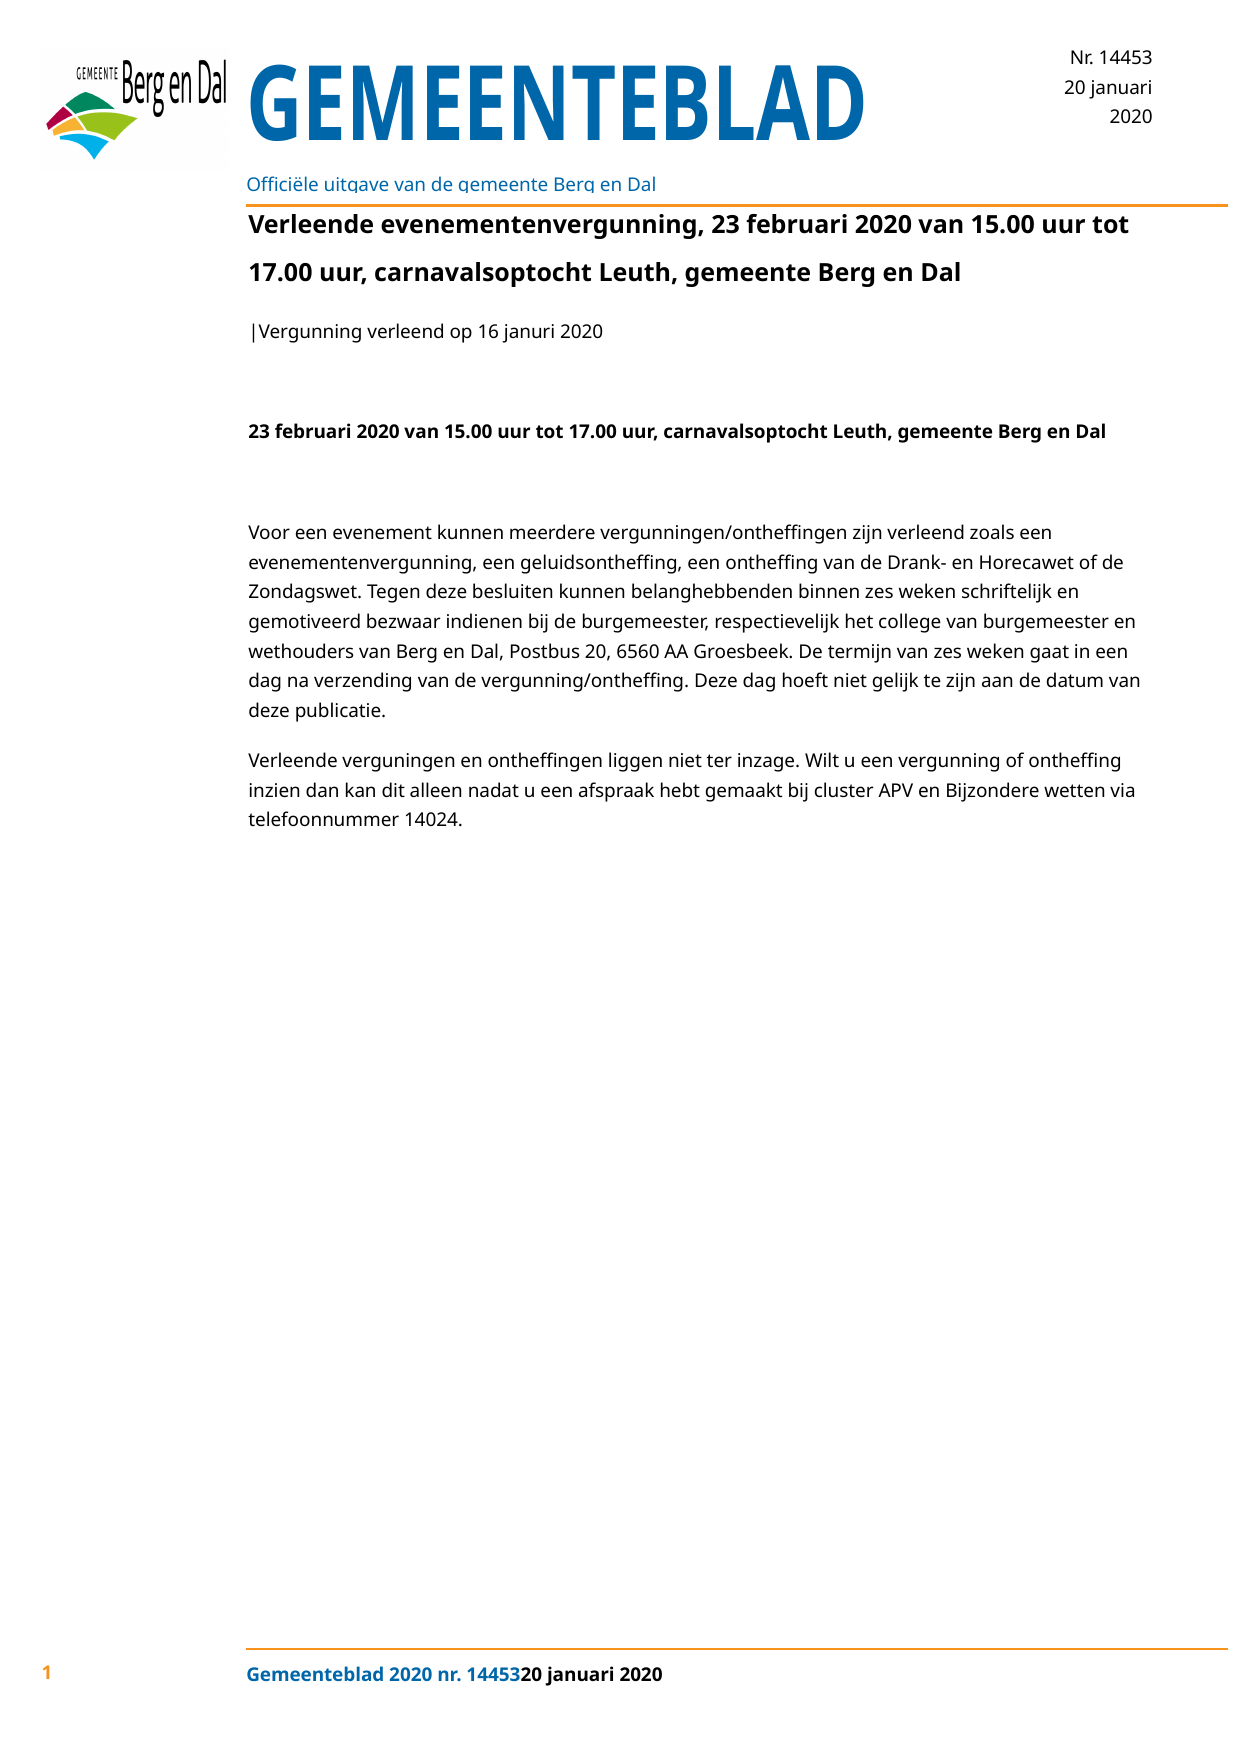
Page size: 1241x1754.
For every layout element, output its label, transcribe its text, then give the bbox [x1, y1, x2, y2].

text Verleende verguningen en ontheffingen liggen niet ter inzage. Wilt u een vergunning of ontheffing inzien dan kan dit alleen nadat u een afspraak hebt gemaakt bij cluster APV en Bijzondere wetten via telefoonnummer 14024. [248, 747, 1152, 832]
text Verleende evenementenvergunning, 23 februari 2020 van 15.00 uur tot 17.00 uur, carnavalsoptocht Leuth, gemeente Berg en Dal [248, 207, 1152, 288]
picture [41, 47, 231, 172]
text |Vergunning verleend op 16 januri 2020 [248, 318, 1152, 344]
text Voor een evenement kunnen meerdere vergunningen/ontheffingen zijn verleend zoals een evenementenvergunning, een geluidsontheffing, een ontheffing van de Drank- en Horecawet of de Zondagswet. Tegen deze besluiten kunnen belanghebbenden binnen zes weken schriftelijk en gemotiveerd bezwaar indienen bij de burgemeester, respectievelijk het college van burgemeester en wethouders van Berg en Dal, Postbus 20, 6560 AA Groesbeek. De termijn van zes weken gaat in een dag na verzending van de vergunning/ontheffing. Deze dag hoeft niet gelijk te zijn aan de datum van deze publicatie. [248, 519, 1152, 723]
text 23 februari 2020 van 15.00 uur tot 17.00 uur, carnavalsoptocht Leuth, gemeente Berg en Dal [248, 419, 1152, 444]
